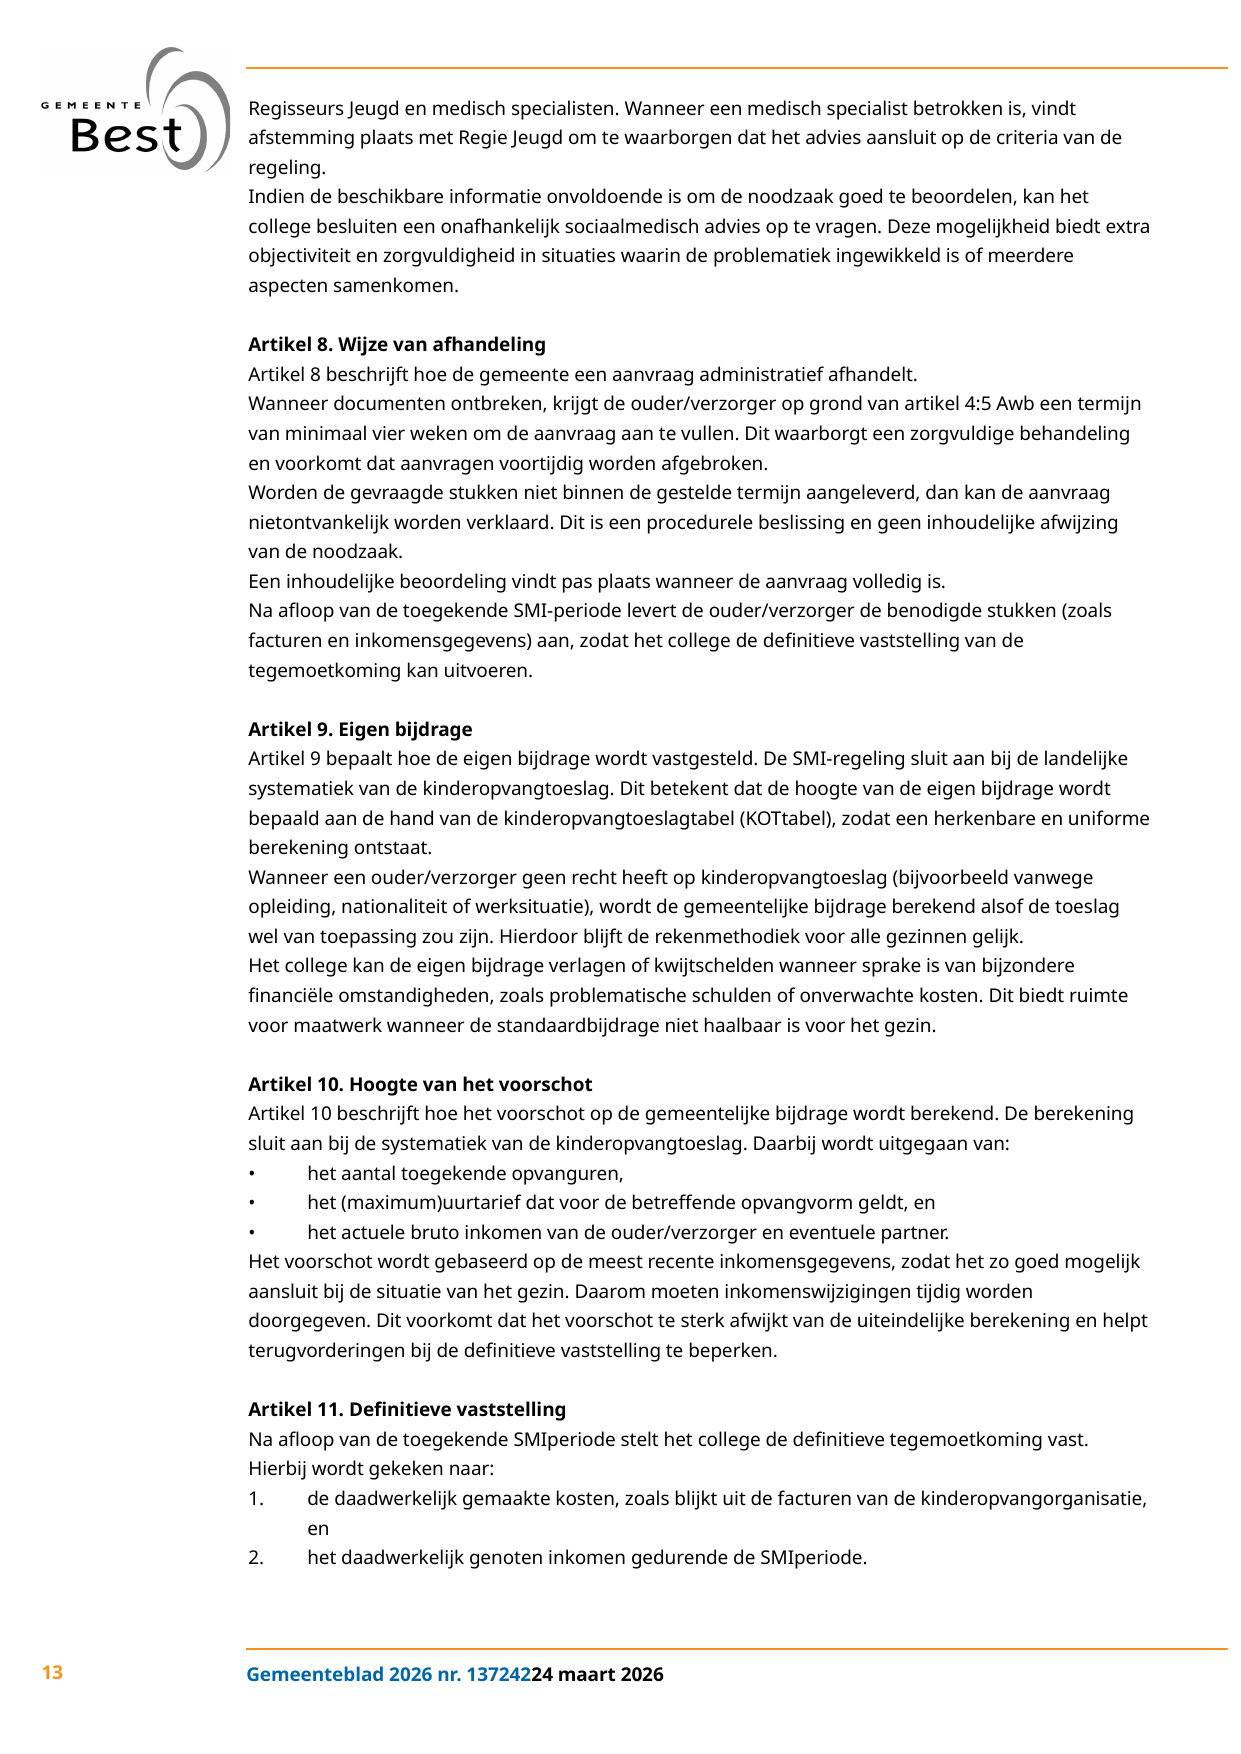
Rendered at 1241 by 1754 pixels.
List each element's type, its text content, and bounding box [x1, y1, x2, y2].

text Regisseurs Jeugd en medisch specialisten. Wanneer een medisch specialist betrokken is, vindt afstemming plaats met Regie Jeugd om te waarborgen dat het advies aansluit op de criteria van de regeling. [248, 95, 1152, 180]
text Artikel 11. Definitieve vaststelling [248, 1396, 1152, 1422]
text Het college kan de eigen bijdrage verlagen of kwijtschelden wanneer sprake is van bijzondere financiële omstandigheden, zoals problematische schulden of onverwachte kosten. Dit biedt ruimte voor maatwerk wanneer de standaardbijdrage niet haalbaar is voor het gezin. [248, 953, 1152, 1038]
list het actuele bruto inkomen van de ouder/verzorger en eventuele partner. [248, 1219, 1152, 1245]
text Worden de gevraagde stukken niet binnen de gestelde termijn aangeleverd, dan kan de aanvraag nietontvankelijk worden verklaard. Dit is een procedurele beslissing en geen inhoudelijke afwijzing van de noodzaak. [248, 479, 1152, 564]
list het aantal toegekende opvanguren, [248, 1160, 1152, 1186]
text Artikel 9 bepaalt hoe de eigen bijdrage wordt vastgesteld. De SMI-regeling sluit aan bij de landelijke systematiek van de kinderopvangtoeslag. Dit betekent dat de hoogte van de eigen bijdrage wordt bepaald aan de hand van de kinderopvangtoeslagtabel (KOTtabel), zodat een herkenbare en uniforme berekening ontstaat. [248, 746, 1152, 860]
text Een inhoudelijke beoordeling vindt pas plaats wanneer de aanvraag volledig is. [248, 568, 1152, 594]
text Het voorschot wordt gebaseerd op de meest recente inkomensgegevens, zodat het zo goed mogelijk aansluit bij de situatie van het gezin. Daarom moeten inkomenswijzigingen tijdig worden doorgegeven. Dit voorkomt dat het voorschot te sterk afwijkt van de uiteindelijke berekening en helpt terugvorderingen bij de definitieve vaststelling te beperken. [248, 1248, 1152, 1363]
text Artikel 8. Wijze van afhandeling [248, 331, 1152, 357]
text Wanneer documenten ontbreken, krijgt de ouder/verzorger op grond van artikel 4:5 Awb een termijn van minimaal vier weken om de aanvraag aan te vullen. Dit waarborgt een zorgvuldige behandeling en voorkomt dat aanvragen voortijdig worden afgebroken. [248, 391, 1152, 476]
list het (maximum)uurtarief dat voor de betreffende opvangvorm geldt, en [248, 1189, 1152, 1215]
text Na afloop van de toegekende SMIperiode stelt het college de definitieve tegemoetkoming vast. Hierbij wordt gekeken naar: [248, 1426, 1152, 1481]
text Na afloop van de toegekende SMI-periode levert de ouder/verzorger de benodigde stukken (zoals facturen en inkomensgegevens) aan, zodat het college de definitieve vaststelling van de tegemoetkoming kan uitvoeren. [248, 598, 1152, 683]
text Indien de beschikbare informatie onvoldoende is om de noodzaak goed te beoordelen, kan het college besluiten een onafhankelijk sociaalmedisch advies op te vragen. Deze mogelijkheid biedt extra objectiviteit en zorgvuldigheid in situaties waarin de problematiek ingewikkeld is of meerdere aspecten samenkomen. [248, 183, 1152, 298]
text Artikel 10 beschrijft hoe het voorschot op de gemeentelijke bijdrage wordt berekend. De berekening sluit aan bij de systematiek van de kinderopvangtoeslag. Daarbij wordt uitgegaan van: [248, 1101, 1152, 1156]
text Wanneer een ouder/verzorger geen recht heeft op kinderopvangtoeslag (bijvoorbeeld vanwege opleiding, nationaliteit of werksituatie), wordt de gemeentelijke bijdrage berekend alsof de toeslag wel van toepassing zou zijn. Hierdoor blijft de rekenmethodiek voor alle gezinnen gelijk. [248, 864, 1152, 949]
list het daadwerkelijk genoten inkomen gedurende de SMIperiode. [248, 1544, 1152, 1570]
list de daadwerkelijk gemaakte kosten, zoals blijkt uit de facturen van de kinderopvangorganisatie, en [248, 1485, 1152, 1541]
text Artikel 8 beschrijft hoe de gemeente een aanvraag administratief afhandelt. [248, 361, 1152, 387]
picture [41, 47, 231, 172]
text Artikel 9. Eigen bijdrage [248, 716, 1152, 742]
text Artikel 10. Hoogte van het voorschot [248, 1071, 1152, 1097]
